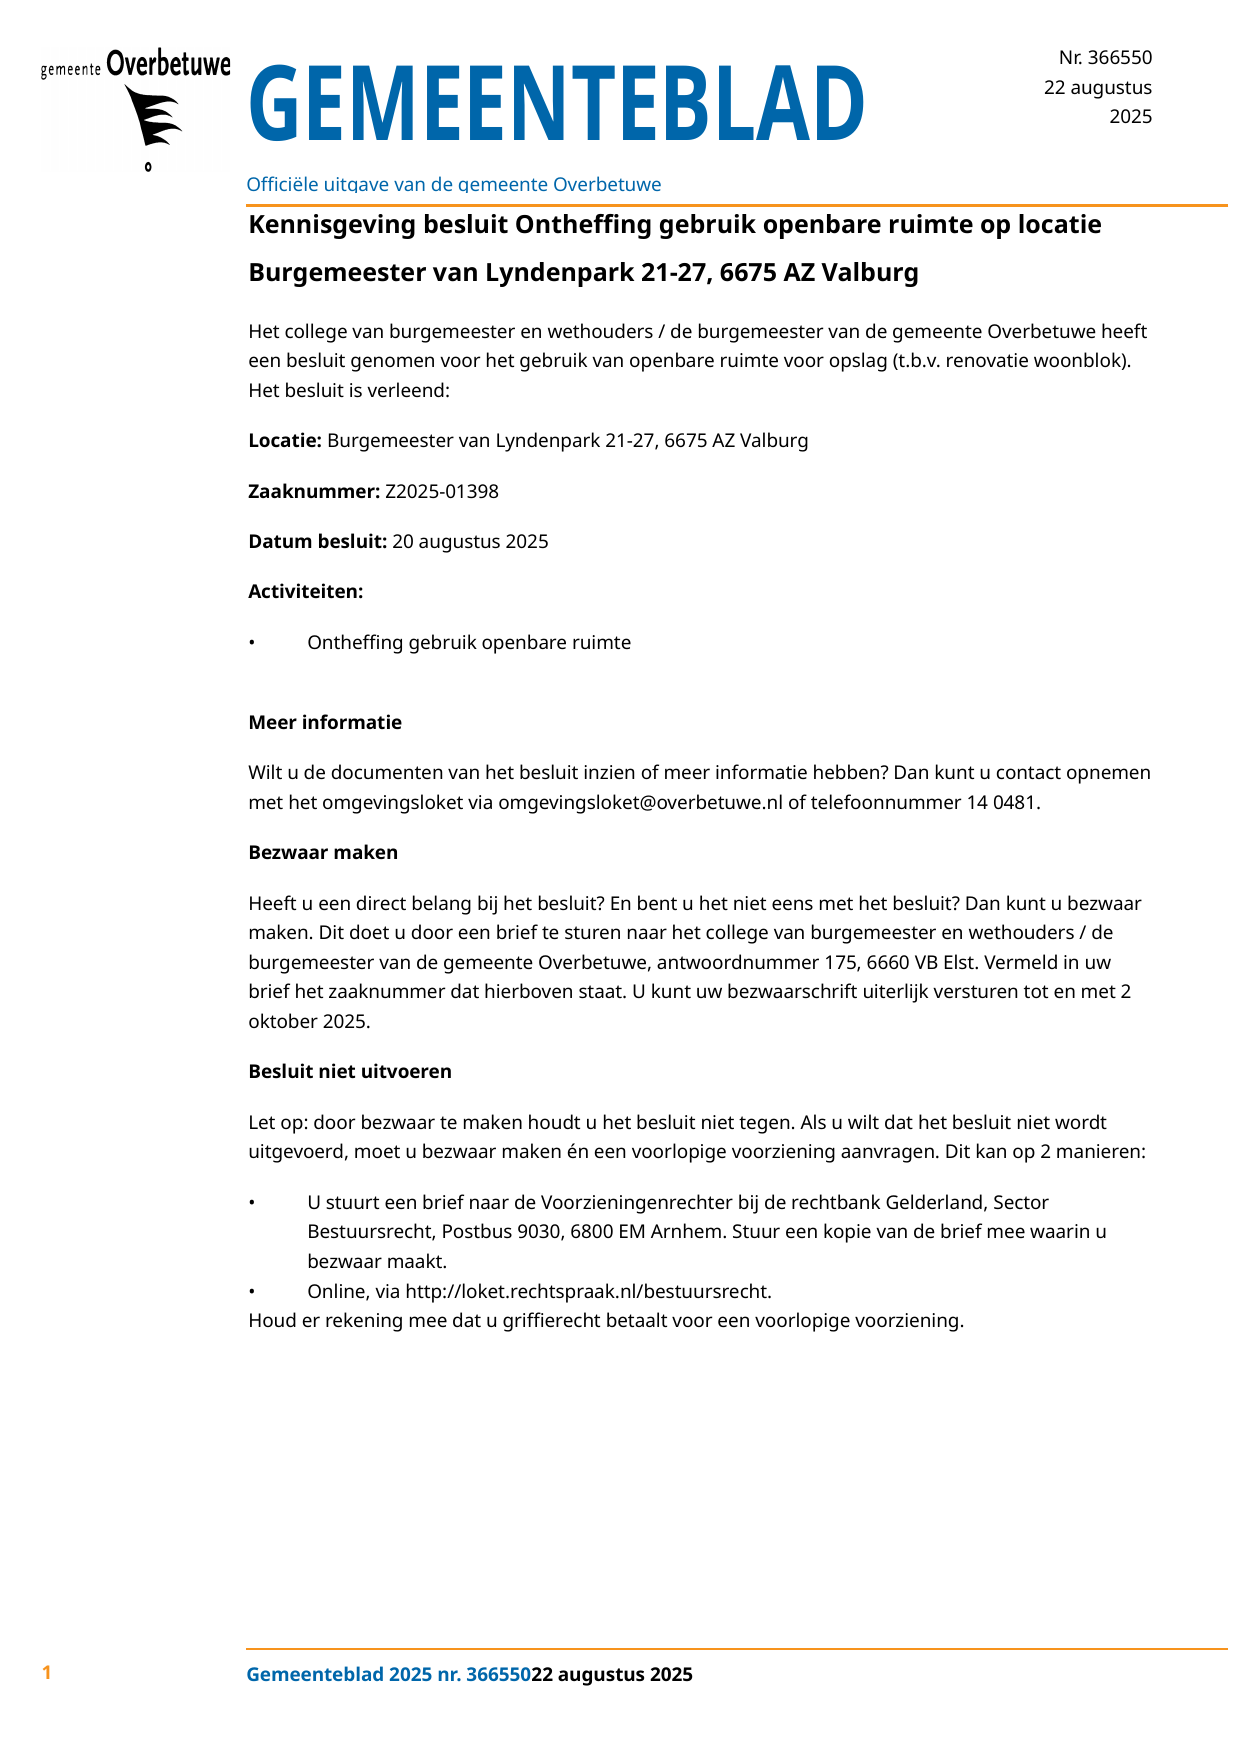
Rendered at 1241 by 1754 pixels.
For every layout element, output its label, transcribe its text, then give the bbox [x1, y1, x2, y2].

list Online, via http://loket.rechtspraak.nl/bestuursrecht. [248, 1278, 1152, 1304]
text Locatie: Burgemeester van Lyndenpark 21-27, 6675 AZ Valburg [248, 427, 1152, 453]
text Besluit niet uitvoeren [248, 1059, 1152, 1084]
picture [41, 47, 231, 172]
text Bezwaar maken [248, 839, 1152, 865]
text Heeft u een direct belang bij het besluit? En bent u het niet eens met het besluit? Dan kunt u bezwaar maken. Dit doet u door een brief te sturen naar het college van burgemeester en wethouders / de burgemeester van de gemeente Overbetuwe, antwoordnummer 175, 6660 VB Elst. Vermeld in uw brief het zaaknummer dat hierboven staat. U kunt uw bezwaarschrift uiterlijk versturen tot en met 2 oktober 2025. [248, 890, 1152, 1034]
text Let op: door bezwaar te maken houdt u het besluit niet tegen. Als u wilt dat het besluit niet wordt uitgevoerd, moet u bezwaar maken én een voorlopige voorziening aanvragen. Dit kan op 2 manieren: [248, 1109, 1152, 1164]
list U stuurt een brief naar de Voorzieningenrechter bij de rechtbank Gelderland, Sector Bestuursrecht, Postbus 9030, 6800 EM Arnhem. Stuur een kopie van de brief mee waarin u bezwaar maakt. [248, 1189, 1152, 1274]
text Wilt u de documenten van het besluit inzien of meer informatie hebben? Dan kunt u contact opnemen met het omgevingsloket via omgevingsloket@overbetuwe.nl of telefoonnummer 14 0481. [248, 759, 1152, 815]
text Meer informatie [248, 709, 1152, 735]
text Kennisgeving besluit Ontheffing gebruik openbare ruimte op locatie Burgemeester van Lyndenpark 21-27, 6675 AZ Valburg [248, 207, 1152, 288]
text Activiteiten: [248, 579, 1152, 604]
text Zaaknummer: Z2025-01398 [248, 478, 1152, 504]
text Het college van burgemeester en wethouders / de burgemeester van de gemeente Overbetuwe heeft een besluit genomen voor het gebruik van openbare ruimte voor opslag (t.b.v. renovatie woonblok). Het besluit is verleend: [248, 318, 1152, 403]
text Houd er rekening mee dat u griffierecht betaalt voor een voorlopige voorziening. [248, 1307, 1152, 1333]
list Ontheffing gebruik openbare ruimte [248, 629, 1152, 655]
text Datum besluit: 20 augustus 2025 [248, 528, 1152, 554]
